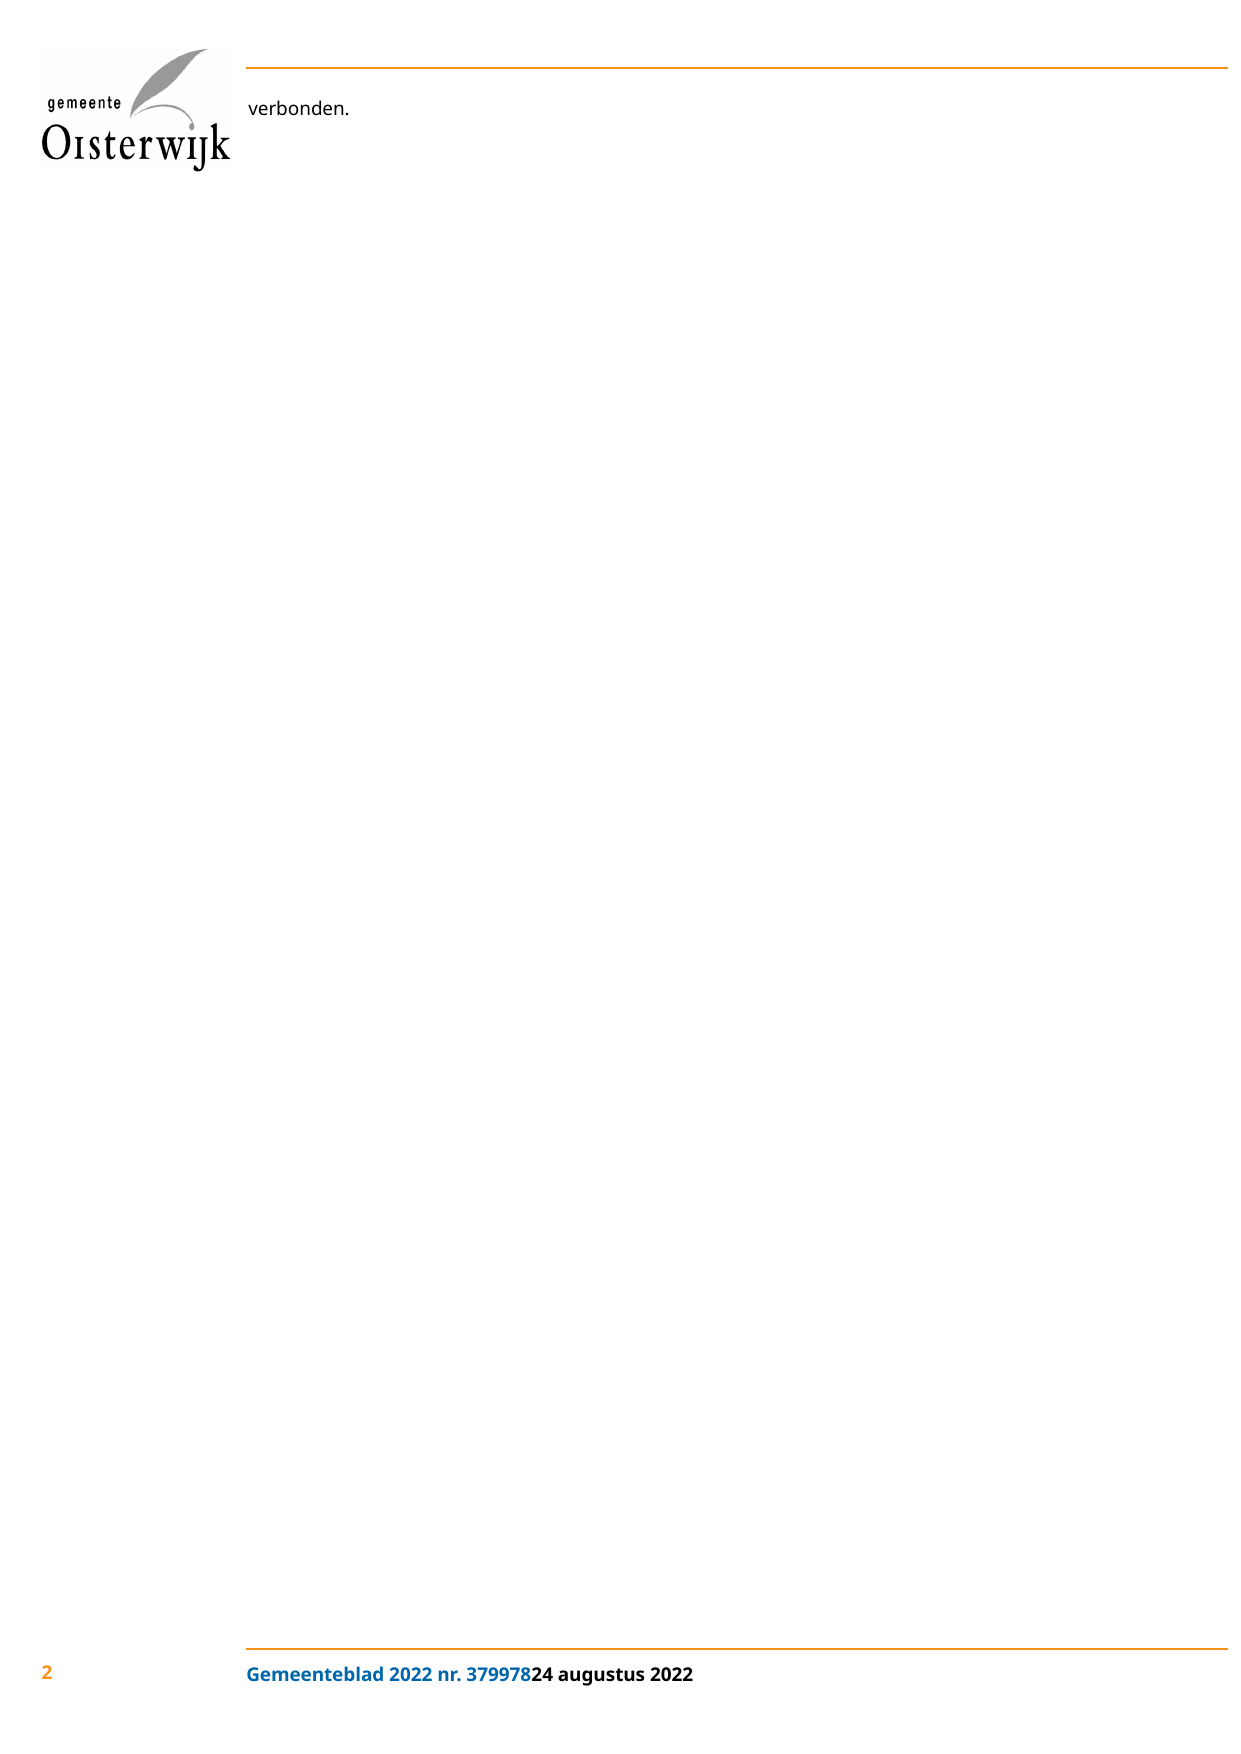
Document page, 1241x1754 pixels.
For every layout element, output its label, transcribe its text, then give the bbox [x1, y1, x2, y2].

picture [41, 47, 231, 172]
text verbonden. [248, 95, 1152, 121]
